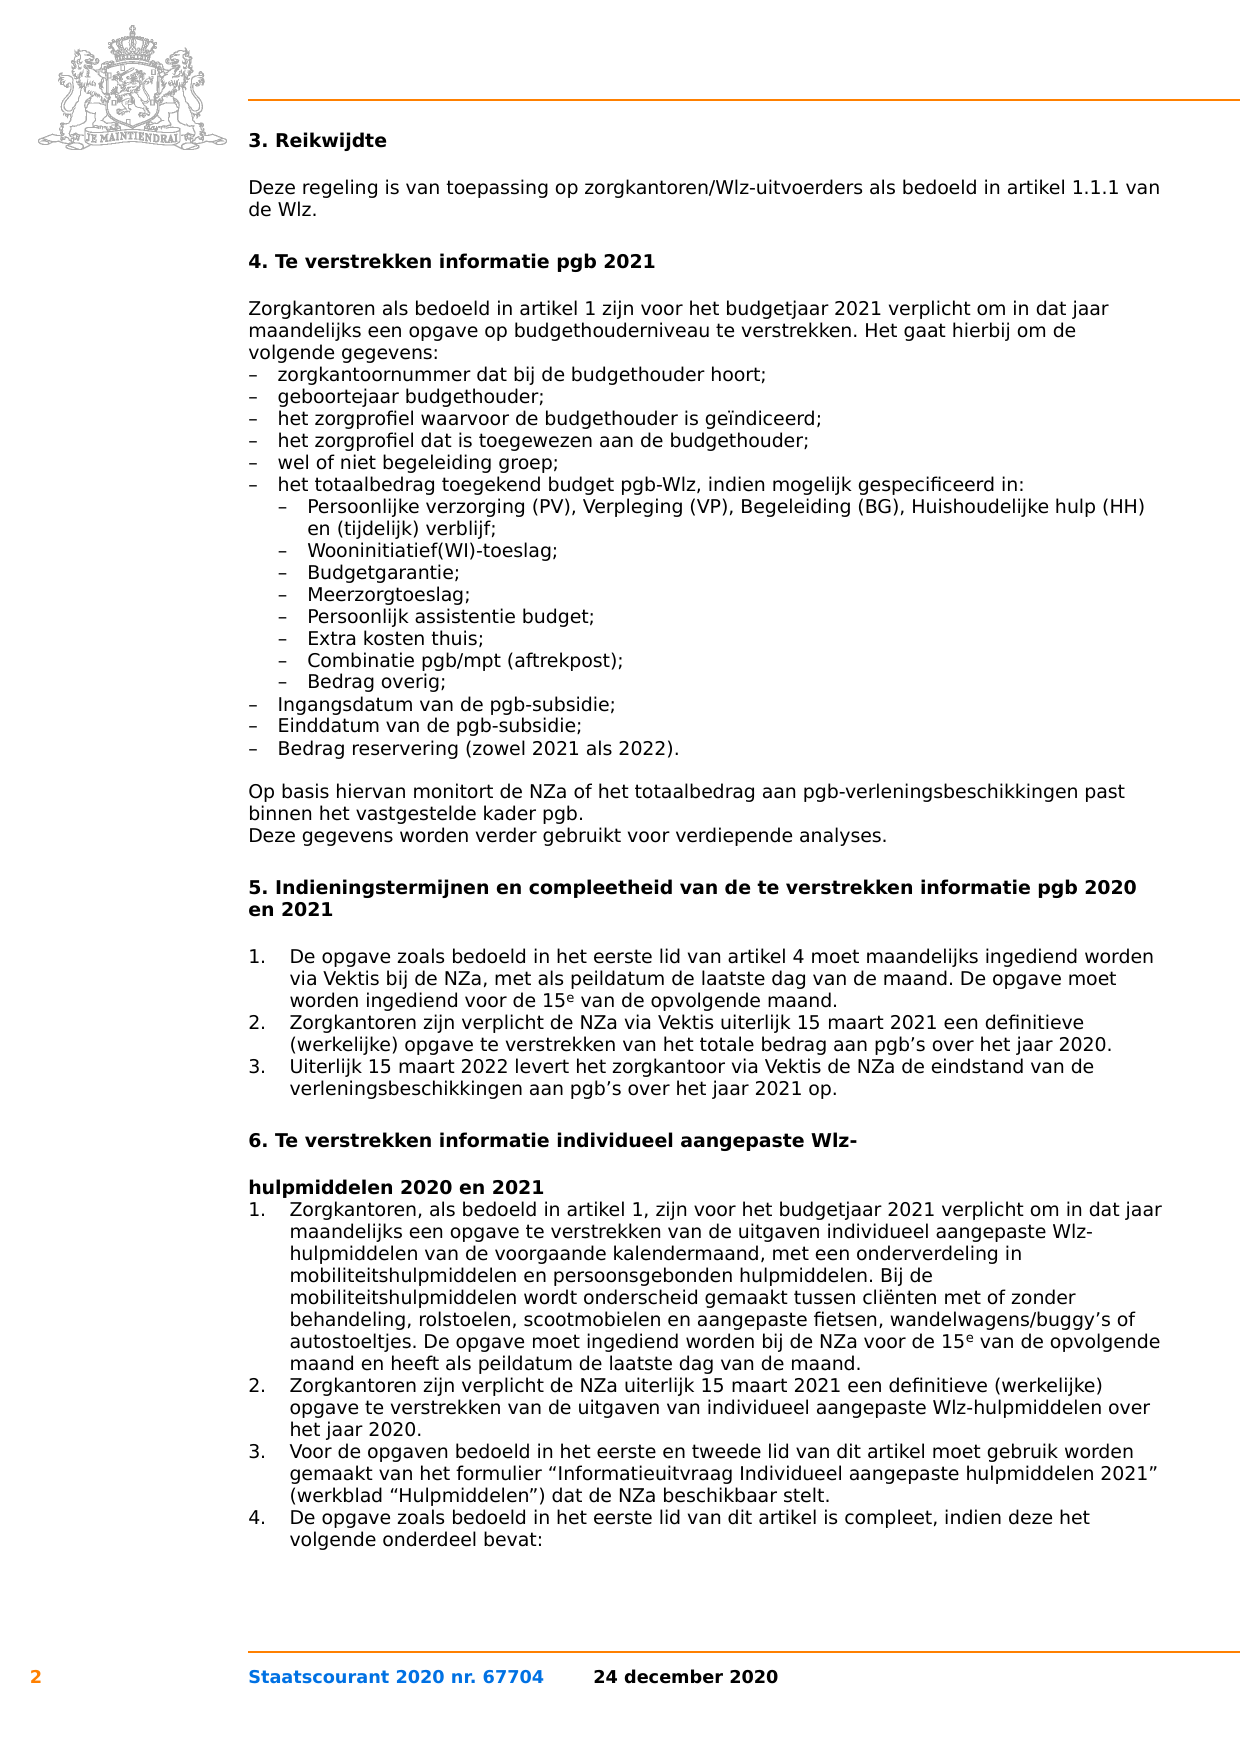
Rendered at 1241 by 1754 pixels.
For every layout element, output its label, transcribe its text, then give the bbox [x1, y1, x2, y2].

text – Extra kosten thuis; [278, 627, 1163, 649]
text Op basis hiervan monitort de NZa of het totaalbedrag aan pgb-verleningsbeschikkingen past binnen het vastgestelde kader pgb. [248, 781, 1163, 825]
text 2. Zorgkantoren zijn verplicht de NZa via Vektis uiterlijk 15 maart 2021 een definitieve (werkelijke) opgave te verstrekken van het totale bedrag aan pgb’s over het jaar 2020. [248, 1012, 1163, 1056]
text – het totaalbedrag toegekend budget pgb-Wlz, indien mogelijk gespecificeerd in: [248, 474, 1163, 496]
text 1. Zorgkantoren, als bedoeld in artikel 1, zijn voor het budgetjaar 2021 verplicht om in dat jaar maandelijks een opgave te verstrekken van de uitgaven individueel aangepaste Wlz-hulpmiddelen van de voorgaande kalendermaand, met een onderverdeling in mobiliteitshulpmiddelen en persoonsgebonden hulpmiddelen. Bij de mobiliteitshulpmiddelen wordt onderscheid gemaakt tussen cliënten met of zonder behandeling, rolstoelen, scootmobielen en aangepaste fietsen, wandelwagens/buggy’s of autostoeltjes. De opgave moet ingediend worden bij de NZa voor de 15e van de opvolgende maand en heeft als peildatum de laatste dag van de maand. [248, 1199, 1163, 1375]
text 1. De opgave zoals bedoeld in het eerste lid van artikel 4 moet maandelijks ingediend worden via Vektis bij de NZa, met als peildatum de laatste dag van de maand. De opgave moet worden ingediend voor de 15e van de opvolgende maand. [248, 946, 1163, 1012]
text – Combinatie pgb/mpt (aftrekpost); [278, 649, 1163, 671]
text – Bedrag overig; [278, 671, 1163, 693]
subtitle 5. Indieningstermijnen en compleetheid van de te verstrekken informatie pgb 2020 en 2021 [248, 877, 1163, 921]
text hulpmiddelen 2020 en 2021 [248, 1177, 1163, 1199]
text 3. Voor de opgaven bedoeld in het eerste en tweede lid van dit artikel moet gebruik worden gemaakt van het formulier “Informatieuitvraag Individueel aangepaste hulpmiddelen 2021” (werkblad “Hulpmiddelen”) dat de NZa beschikbaar stelt. [248, 1441, 1163, 1507]
text – Einddatum van de pgb-subsidie; [248, 715, 1163, 737]
text Deze regeling is van toepassing op zorgkantoren/Wlz-uitvoerders als bedoeld in artikel 1.1.1 van de Wlz. [248, 177, 1163, 221]
text – Meerzorgtoeslag; [278, 583, 1163, 606]
text – Persoonlijk assistentie budget; [278, 606, 1163, 627]
subtitle 3. Reikwijdte [248, 130, 1163, 152]
text – Persoonlijke verzorging (PV), Verpleging (VP), Begeleiding (BG), Huishoudelijke hulp (HH) en (tijdelijk) verblijf; [278, 496, 1163, 539]
text – het zorgprofiel waarvoor de budgethouder is geïndiceerd; [248, 408, 1163, 430]
subtitle 6. Te verstrekken informatie individueel aangepaste Wlz- [248, 1130, 1163, 1152]
text 4. De opgave zoals bedoeld in het eerste lid van dit artikel is compleet, indien deze het volgende onderdeel bevat: [248, 1507, 1163, 1551]
text – Bedrag reservering (zowel 2021 als 2022). [248, 737, 1163, 759]
text Zorgkantoren als bedoeld in artikel 1 zijn voor het budgetjaar 2021 verplicht om in dat jaar maandelijks een opgave op budgethouderniveau te verstrekken. Het gaat hierbij om de volgende gegevens: [248, 298, 1163, 364]
text 3. Uiterlijk 15 maart 2022 levert het zorgkantoor via Vektis de NZa de eindstand van de verleningsbeschikkingen aan pgb’s over het jaar 2021 op. [248, 1056, 1163, 1100]
text – Wooninitiatief(WI)-toeslag; [278, 539, 1163, 562]
text 2. Zorgkantoren zijn verplicht de NZa uiterlijk 15 maart 2021 een definitieve (werkelijke) opgave te verstrekken van de uitgaven van individueel aangepaste Wlz-hulpmiddelen over het jaar 2020. [248, 1375, 1163, 1441]
text – Budgetgarantie; [278, 562, 1163, 583]
text – zorgkantoornummer dat bij de budgethouder hoort; [248, 364, 1163, 386]
text – geboortejaar budgethouder; [248, 386, 1163, 408]
text – Ingangsdatum van de pgb-subsidie; [248, 693, 1163, 715]
text – wel of niet begeleiding groep; [248, 452, 1163, 474]
picture [38, 25, 227, 150]
text Deze gegevens worden verder gebruikt voor verdiepende analyses. [248, 825, 1163, 847]
text – het zorgprofiel dat is toegewezen aan de budgethouder; [248, 430, 1163, 452]
subtitle 4. Te verstrekken informatie pgb 2021 [248, 251, 1163, 273]
